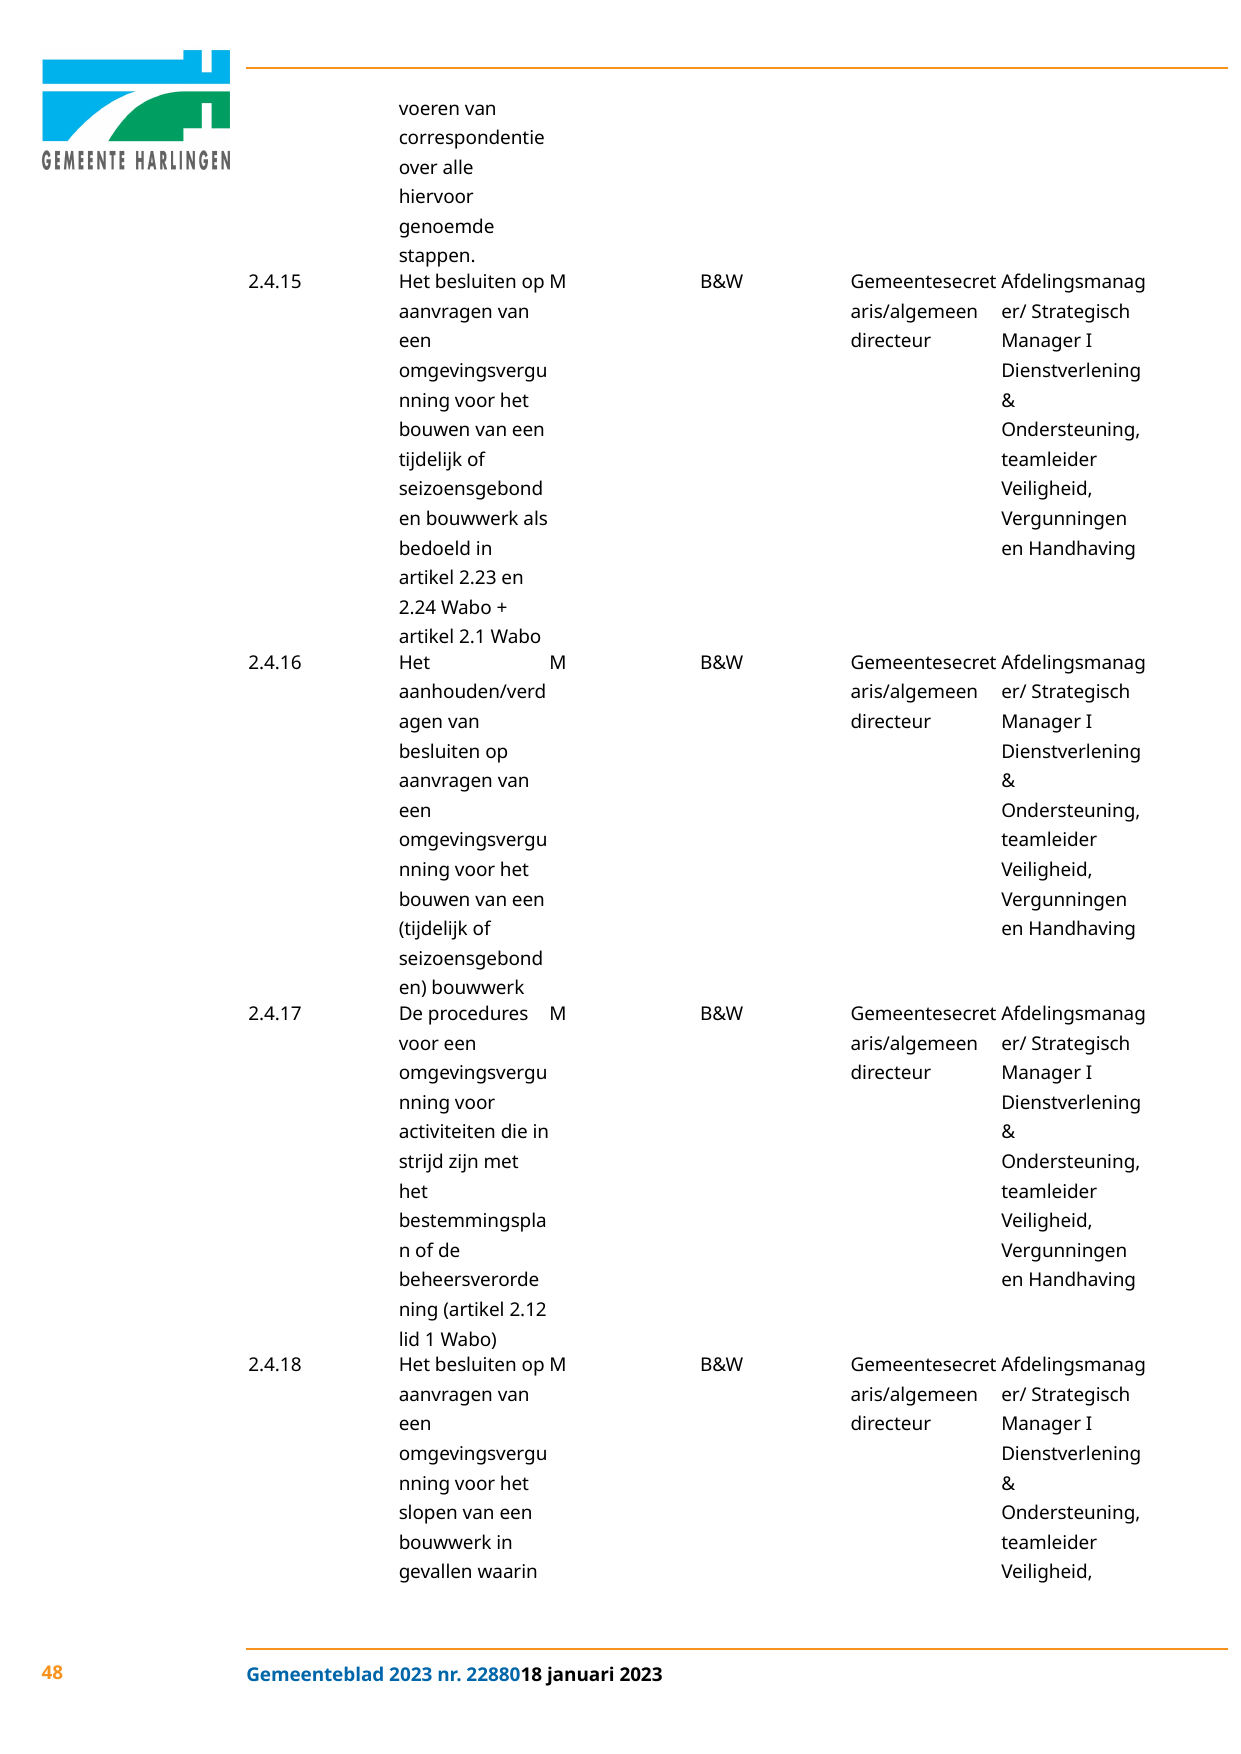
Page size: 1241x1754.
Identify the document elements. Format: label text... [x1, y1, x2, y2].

table_cell Het besluiten op aanvragen van een omgevingsvergunning voor het bouwen van een tijdelijk of seizoensgebonden bouwwerk als bedoeld in artikel 2.23 en 2.24 Wabo + artikel 2.1 Wabo [399, 269, 549, 649]
table_cell [700, 95, 850, 268]
table_cell Gemeentesecretaris/algemeen directeur [850, 1351, 1001, 1584]
table_cell [549, 95, 700, 268]
table_cell Het besluiten op aanvragen van een omgevingsvergunning voor het slopen van een bouwwerk in gevallen waarin [399, 1351, 549, 1584]
table_cell B&W [700, 269, 850, 649]
table_cell De procedures voor een omgevingsvergunning voor activiteiten die in strijd zijn met het bestemmingsplan of de beheersverordening (artikel 2.12 lid 1 Wabo) [399, 1000, 549, 1351]
table_cell Afdelingsmanager/ Strategisch Manager I Dienstverlening & Ondersteuning, teamleider Veiligheid, [1001, 1351, 1152, 1584]
table_cell Afdelingsmanager/ Strategisch Manager I Dienstverlening & Ondersteuning, teamleider Veiligheid, Vergunningen en Handhaving [1001, 269, 1152, 649]
table_cell Afdelingsmanager/ Strategisch Manager I Dienstverlening & Ondersteuning, teamleider Veiligheid, Vergunningen en Handhaving [1001, 1000, 1152, 1351]
table_cell 2.4.18 [248, 1351, 398, 1584]
table_cell [850, 95, 1001, 268]
table_cell Afdelingsmanager/ Strategisch Manager I Dienstverlening & Ondersteuning, teamleider Veiligheid, Vergunningen en Handhaving [1001, 649, 1152, 1000]
table_cell M [549, 1000, 700, 1351]
table_cell M [549, 649, 700, 1000]
table_cell M [549, 1351, 700, 1584]
table_cell Gemeentesecretaris/algemeen directeur [850, 1000, 1001, 1351]
table_cell 2.4.15 [248, 269, 398, 649]
table_cell M [549, 269, 700, 649]
table_cell [1001, 95, 1152, 268]
table_cell B&W [700, 1000, 850, 1351]
table_cell 2.4.17 [248, 1000, 398, 1351]
table_cell Gemeentesecretaris/algemeen directeur [850, 269, 1001, 649]
table_cell B&W [700, 1351, 850, 1584]
table_cell B&W [700, 649, 850, 1000]
table_cell Gemeentesecretaris/algemeen directeur [850, 649, 1001, 1000]
table_cell 2.4.16 [248, 649, 398, 1000]
table_cell [248, 95, 398, 268]
picture [41, 47, 231, 172]
table_cell Het aanhouden/verdagen van besluiten op aanvragen van een omgevingsvergunning voor het bouwen van een (tijdelijk of seizoensgebonden) bouwwerk [399, 649, 549, 1000]
table_cell voeren van correspondentie over alle hiervoor genoemde stappen. [399, 95, 549, 268]
